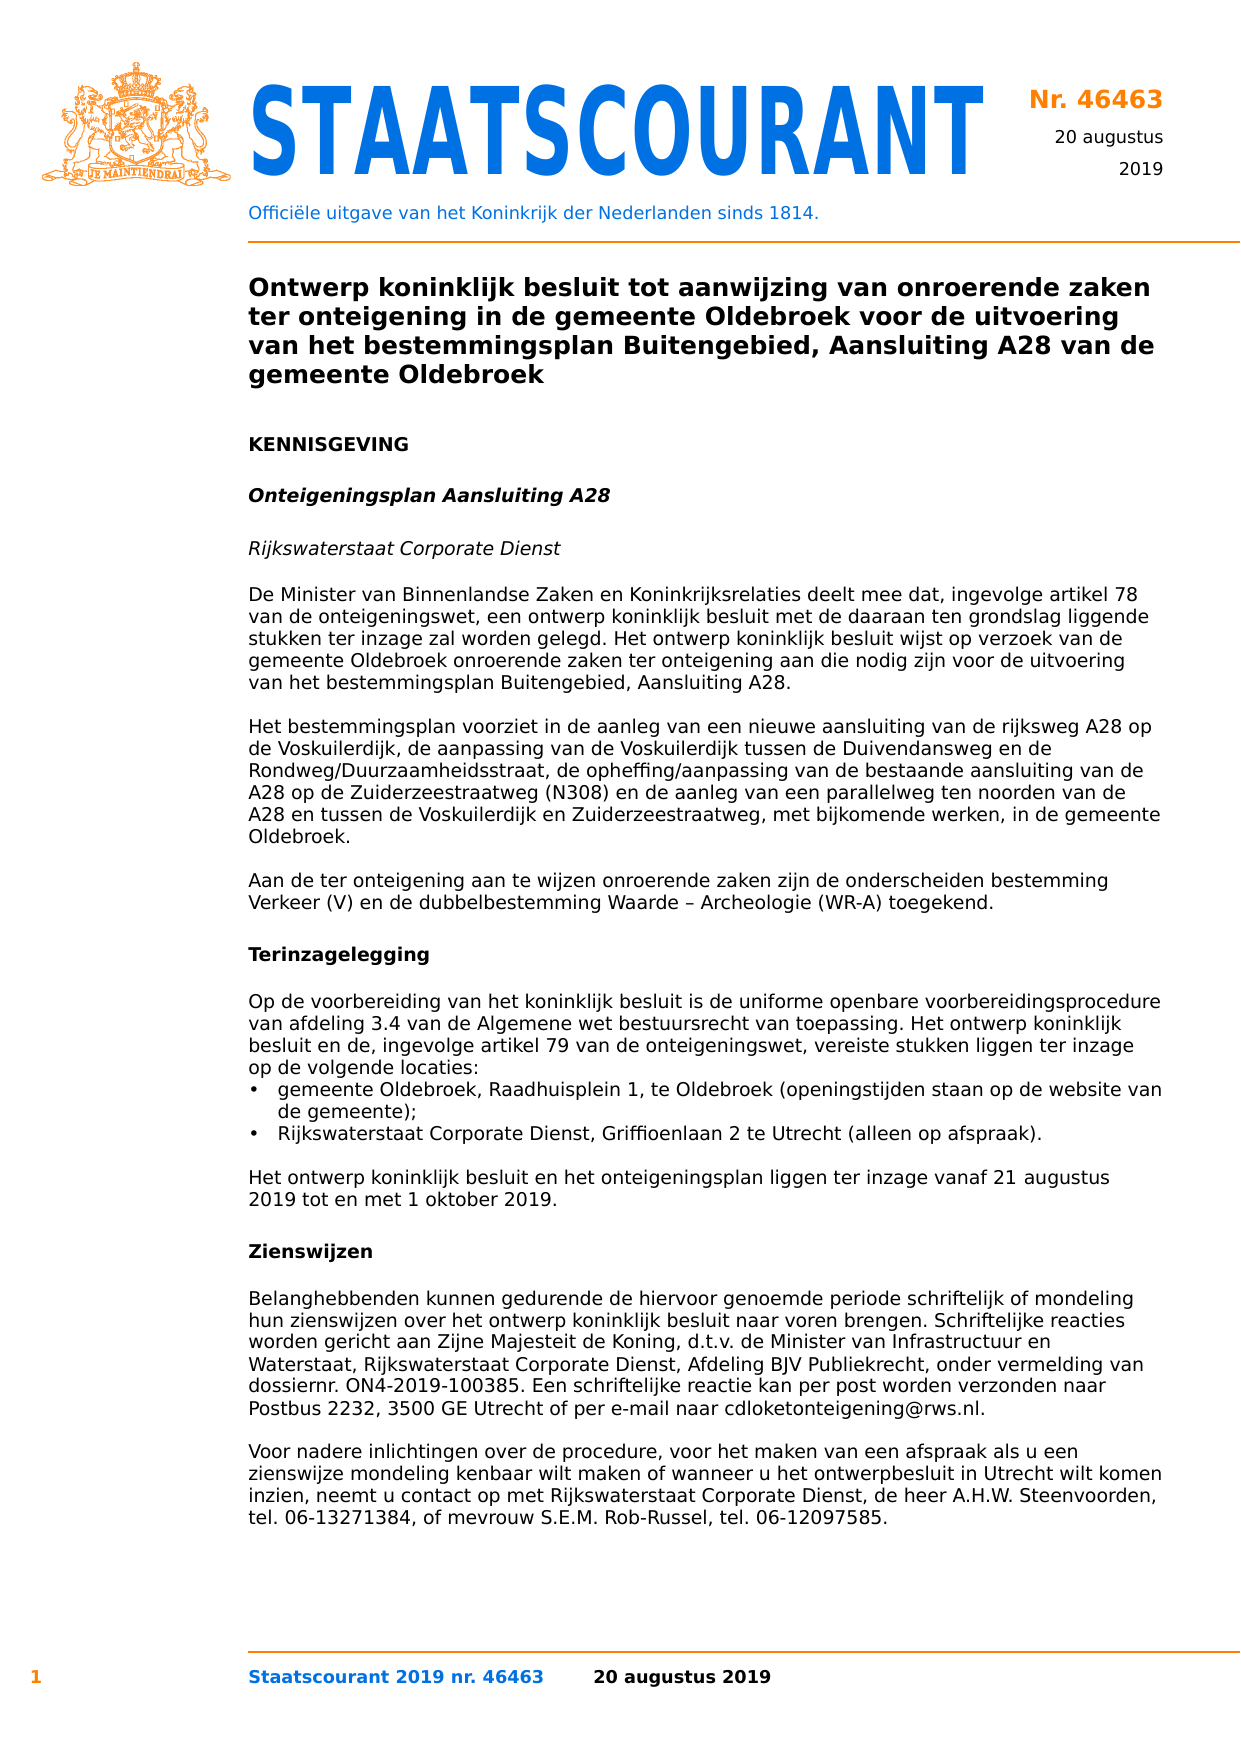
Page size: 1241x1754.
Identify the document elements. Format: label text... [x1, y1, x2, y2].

text Voor nadere inlichtingen over de procedure, voor het maken van een afspraak als u een zienswijze mondeling kenbaar wilt maken of wanneer u het ontwerpbesluit in Utrecht wilt komen inzien, neemt u contact op met Rijkswaterstaat Corporate Dienst, de heer A.H.W. Steenvoorden, tel. 06-13271384, of mevrouw S.E.M. Rob-Russel, tel. 06-12097585. [248, 1441, 1163, 1529]
text Belanghebbenden kunnen gedurende de hiervoor genoemde periode schriftelijk of mondeling hun zienswijzen over het ontwerp koninklijk besluit naar voren brengen. Schriftelijke reacties worden gericht aan Zijne Majesteit de Koning, d.t.v. de Minister van Infrastructuur en Waterstaat, Rijkswaterstaat Corporate Dienst, Afdeling BJV Publiekrecht, onder vermelding van dossiernr. ON4-2019-100385. Een schriftelijke reactie kan per post worden verzonden naar Postbus 2232, 3500 GE Utrecht of per e-mail naar cdloketonteigening@rws.nl. [248, 1287, 1163, 1419]
text Het bestemmingsplan voorziet in de aanleg van een nieuwe aansluiting van de rijksweg A28 op de Voskuilerdijk, de aanpassing van de Voskuilerdijk tussen de Duivendansweg en de Rondweg/Duurzaamheidsstraat, de opheffing/aanpassing van de bestaande aansluiting van de A28 op de Zuiderzeestraatweg (N308) en de aanleg van een parallelweg ten noorden van de A28 en tussen de Voskuilerdijk en Zuiderzeestraatweg, met bijkomende werken, in de gemeente Oldebroek. [248, 716, 1163, 848]
subtitle Ontwerp koninklijk besluit tot aanwijzing van onroerende zaken ter onteigening in de gemeente Oldebroek voor de uitvoering van het bestemmingsplan Buitengebied, Aansluiting A28 van de gemeente Oldebroek [248, 273, 1163, 390]
subtitle Zienswijzen [248, 1241, 1163, 1262]
text Het ontwerp koninklijk besluit en het onteigeningsplan liggen ter inzage vanaf 21 augustus 2019 tot en met 1 oktober 2019. [248, 1167, 1163, 1211]
text Op de voorbereiding van het koninklijk besluit is de uniforme openbare voorbereidingsprocedure van afdeling 3.4 van de Algemene wet bestuursrecht van toepassing. Het ontwerp koninklijk besluit en de, ingevolge artikel 79 van de onteigeningswet, vereiste stukken liggen ter inzage op de volgende locaties: [248, 991, 1163, 1079]
subtitle Terinzagelegging [248, 944, 1163, 966]
text • gemeente Oldebroek, Raadhuisplein 1, te Oldebroek (openingstijden staan op de website van de gemeente); [248, 1079, 1163, 1123]
table_cell Officiële uitgave van het Koninkrijk der Nederlanden sinds 1814. [248, 203, 1240, 241]
subtitle KENNISGEVING [248, 433, 1163, 455]
text • Rijkswaterstaat Corporate Dienst, Griffioenlaan 2 te Utrecht (alleen op afspraak). [248, 1123, 1163, 1145]
table_header [25, 62, 248, 241]
table_cell 2019 [998, 153, 1240, 203]
table_cell 20 augustus [998, 121, 1240, 153]
table_header Nr. 46463 [998, 62, 1240, 121]
subtitle Rijkswaterstaat Corporate Dienst [248, 537, 1163, 559]
text Aan de ter onteigening aan te wijzen onroerende zaken zijn de onderscheiden bestemming Verkeer (V) en de dubbelbestemming Waarde – Archeologie (WR-A) toegekend. [248, 870, 1163, 914]
text De Minister van Binnenlandse Zaken en Koninkrijksrelaties deelt mee dat, ingevolge artikel 78 van de onteigeningswet, een ontwerp koninklijk besluit met de daaraan ten grondslag liggende stukken ter inzage zal worden gelegd. Het ontwerp koninklijk besluit wijst op verzoek van de gemeente Oldebroek onroerende zaken ter onteigening aan die nodig zijn voor de uitvoering van het bestemmingsplan Buitengebied, Aansluiting A28. [248, 584, 1163, 694]
table_header STAATSCOURANT [248, 62, 998, 203]
picture [41, 62, 231, 186]
subtitle Onteigeningsplan Aansluiting A28 [248, 485, 1163, 507]
